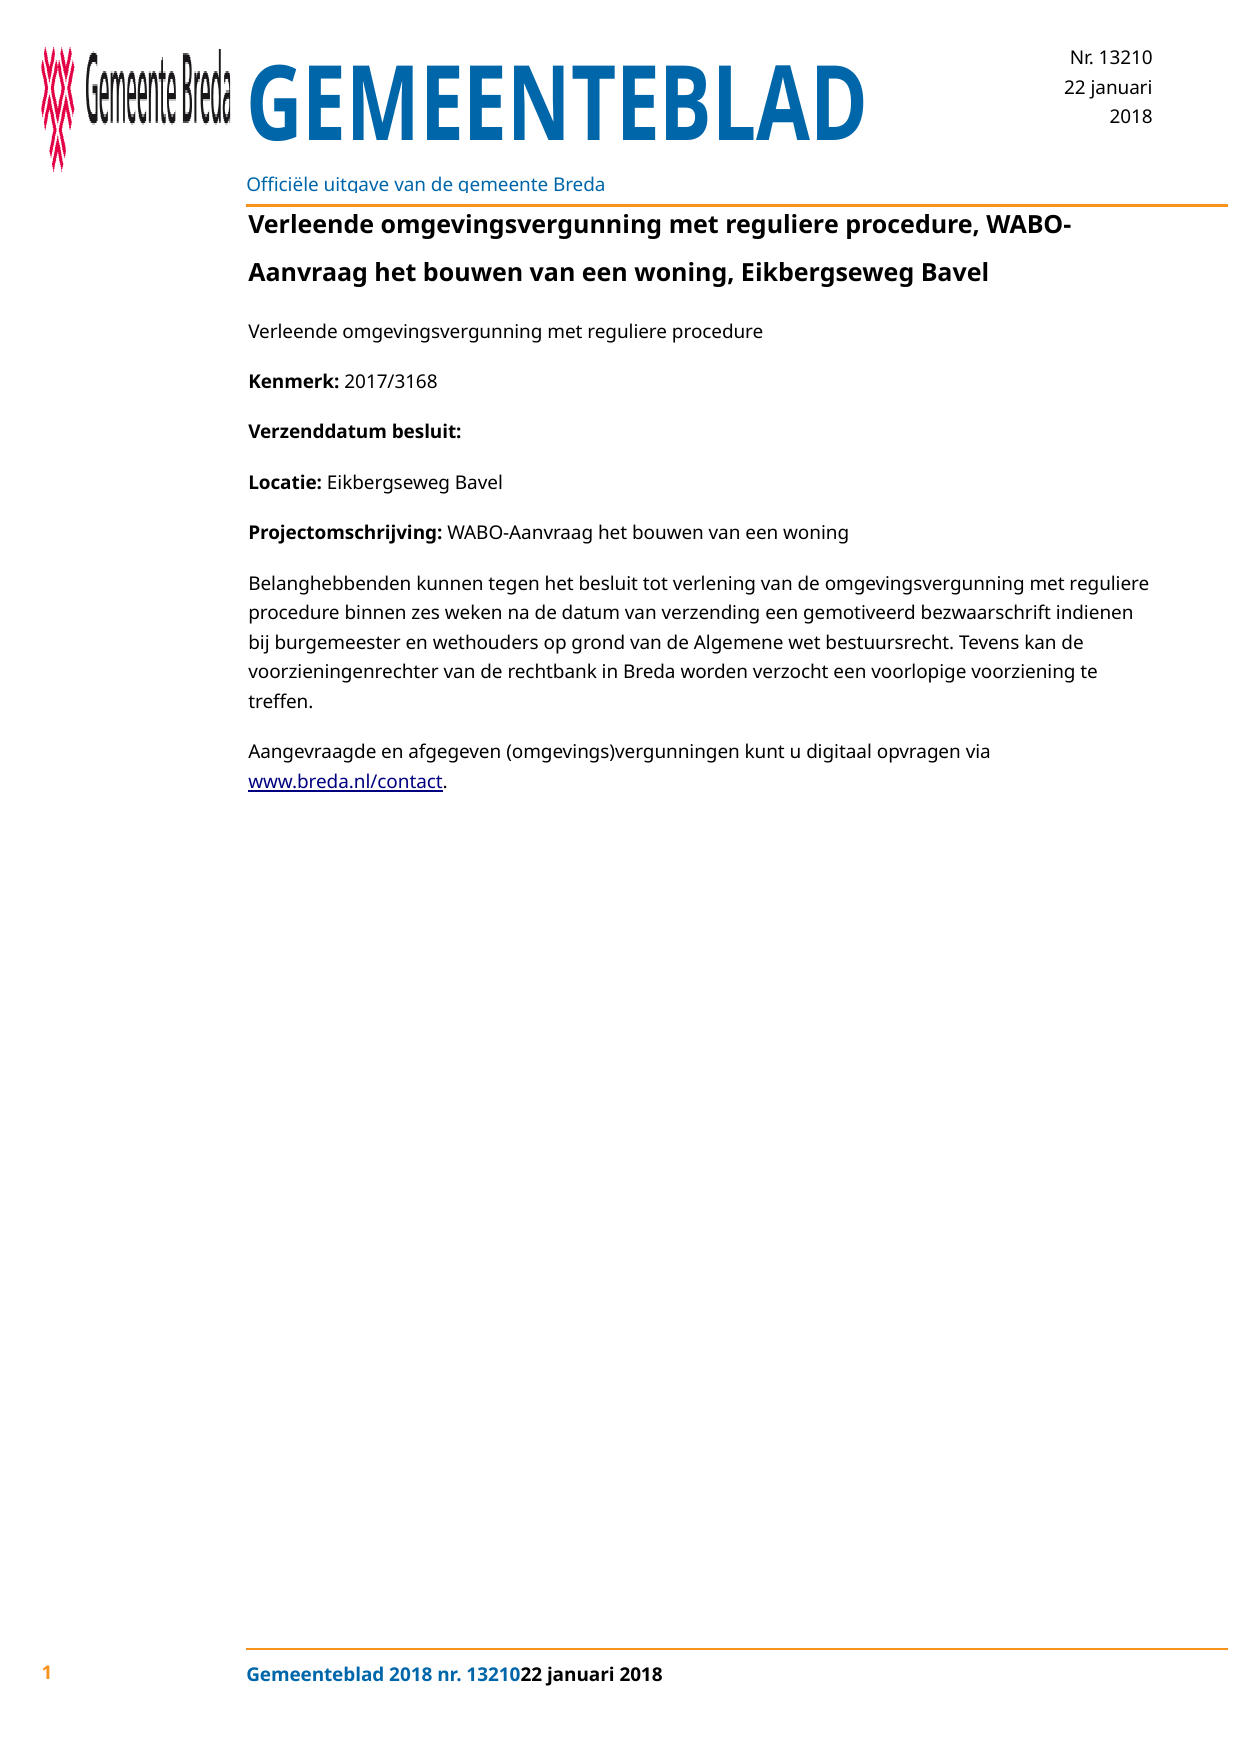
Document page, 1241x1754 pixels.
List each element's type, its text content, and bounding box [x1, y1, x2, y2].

text Aangevraagde en afgegeven (omgevings)vergunningen kunt u digitaal opvragen via www.breda.nl/contact. [248, 739, 1152, 794]
text Projectomschrijving: WABO-Aanvraag het bouwen van een woning [248, 519, 1152, 545]
text Locatie: Eikbergseweg Bavel [248, 469, 1152, 495]
text Verleende omgevingsvergunning met reguliere procedure [248, 318, 1152, 344]
text Verleende omgevingsvergunning met reguliere procedure, WABO-Aanvraag het bouwen van een woning, Eikbergseweg Bavel [248, 207, 1152, 288]
text Kenmerk: 2017/3168 [248, 368, 1152, 394]
picture [41, 47, 231, 172]
text Verzenddatum besluit: [248, 419, 1152, 444]
text Belanghebbenden kunnen tegen het besluit tot verlening van de omgevingsvergunning met reguliere procedure binnen zes weken na de datum van verzending een gemotiveerd bezwaarschrift indienen bij burgemeester en wethouders op grond van de Algemene wet bestuursrecht. Tevens kan de voorzieningenrechter van de rechtbank in Breda worden verzocht een voorlopige voorziening te treffen. [248, 570, 1152, 714]
